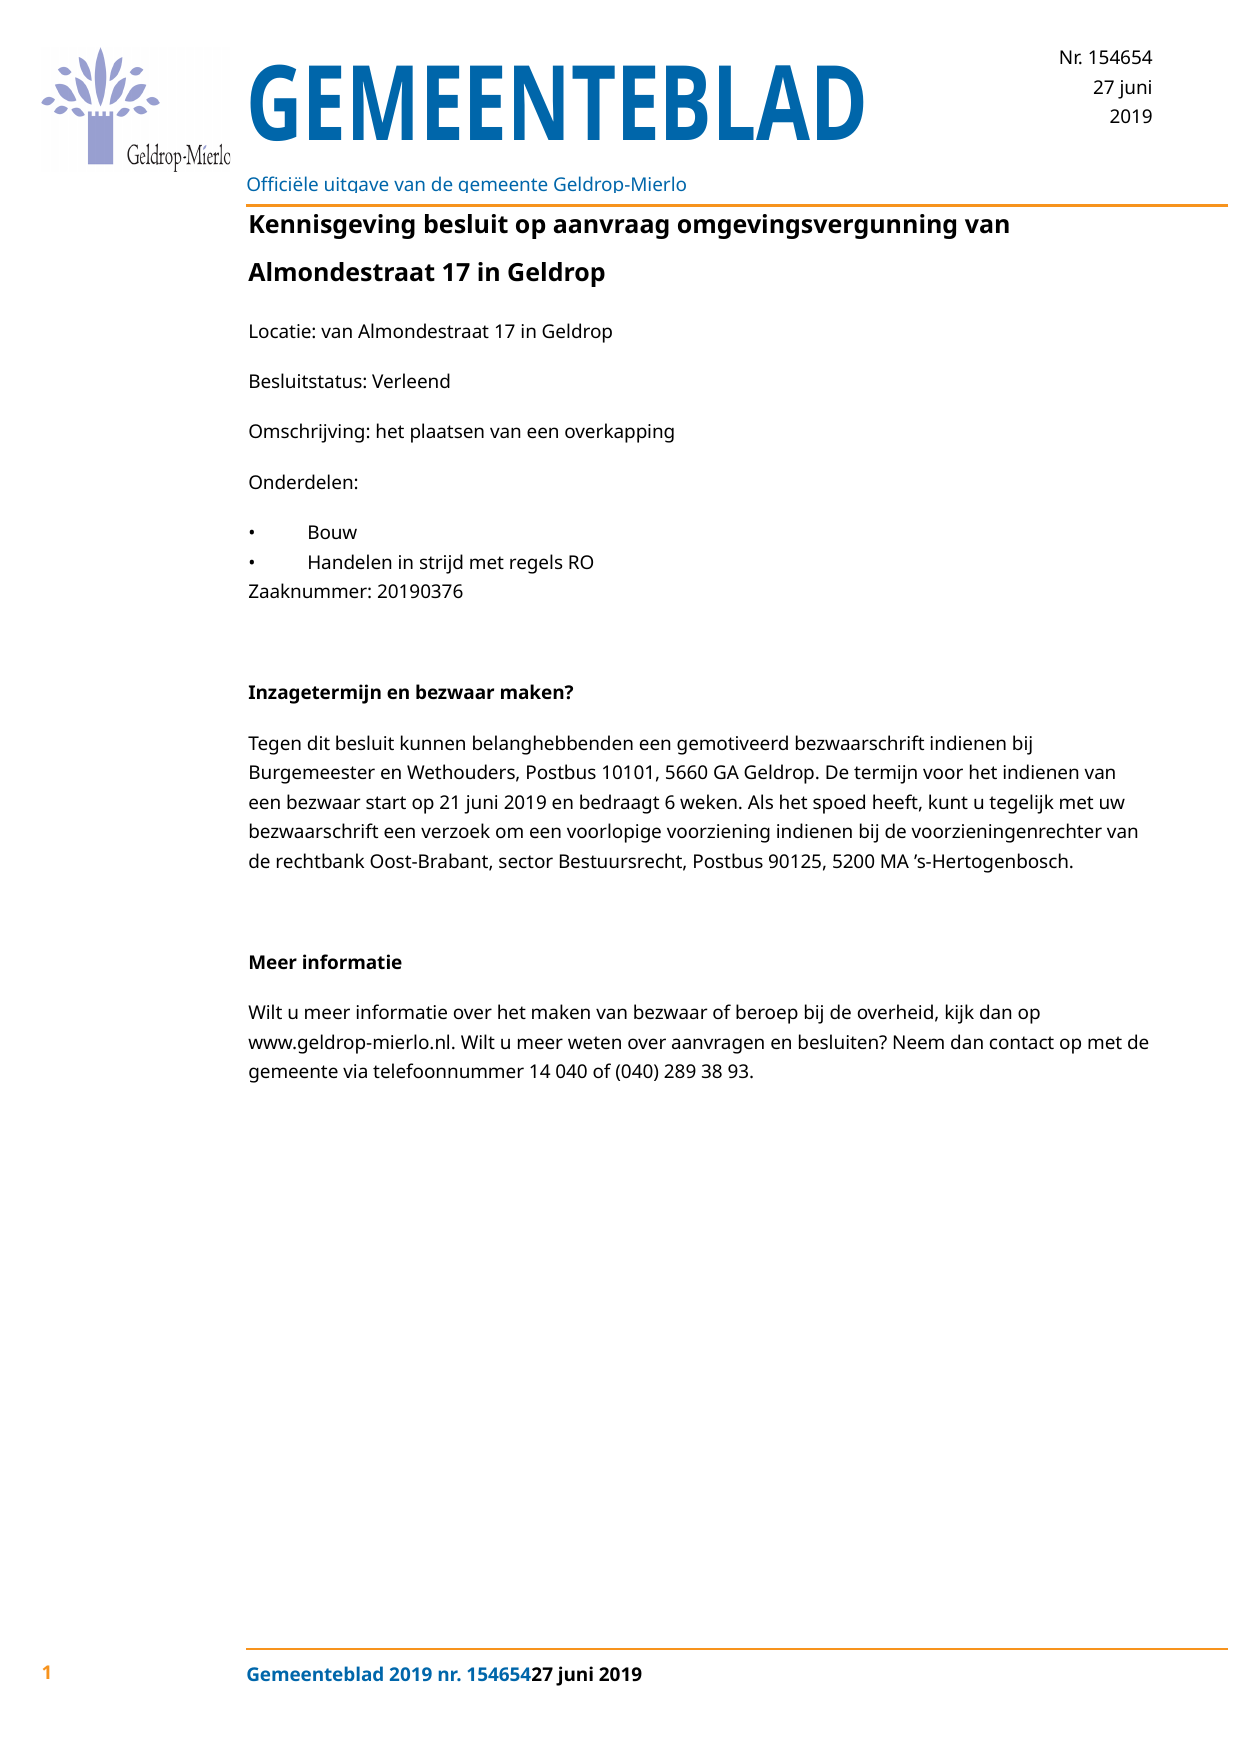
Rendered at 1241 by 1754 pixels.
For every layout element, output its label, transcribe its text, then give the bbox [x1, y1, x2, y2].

text Zaaknummer: 20190376 [248, 579, 1152, 604]
text Omschrijving: het plaatsen van een overkapping [248, 419, 1152, 444]
text Besluitstatus: Verleend [248, 368, 1152, 394]
text Kennisgeving besluit op aanvraag omgevingsvergunning van Almondestraat 17 in Geldrop [248, 207, 1152, 288]
picture [41, 47, 231, 172]
text Tegen dit besluit kunnen belanghebbenden een gemotiveerd bezwaarschrift indienen bij Burgemeester en Wethouders, Postbus 10101, 5660 GA Geldrop. De termijn voor het indienen van een bezwaar start op 21 juni 2019 en bedraagt 6 weken. Als het spoed heeft, kunt u tegelijk met uw bezwaarschrift een verzoek om een voorlopige voorziening indienen bij de voorzieningenrechter van de rechtbank Oost-Brabant, sector Bestuursrecht, Postbus 90125, 5200 MA ’s-Hertogenbosch. [248, 730, 1152, 874]
text Onderdelen: [248, 469, 1152, 495]
text Locatie: van Almondestraat 17 in Geldrop [248, 318, 1152, 344]
text Meer informatie [248, 949, 1152, 975]
text Inzagetermijn en bezwaar maken? [248, 679, 1152, 705]
text Wilt u meer informatie over het maken van bezwaar of beroep bij de overheid, kijk dan op www.geldrop-mierlo.nl. Wilt u meer weten over aanvragen en besluiten? Neem dan contact op met de gemeente via telefoonnummer 14 040 of (040) 289 38 93. [248, 999, 1152, 1084]
list Bouw [248, 519, 1152, 545]
list Handelen in strijd met regels RO [248, 549, 1152, 575]
